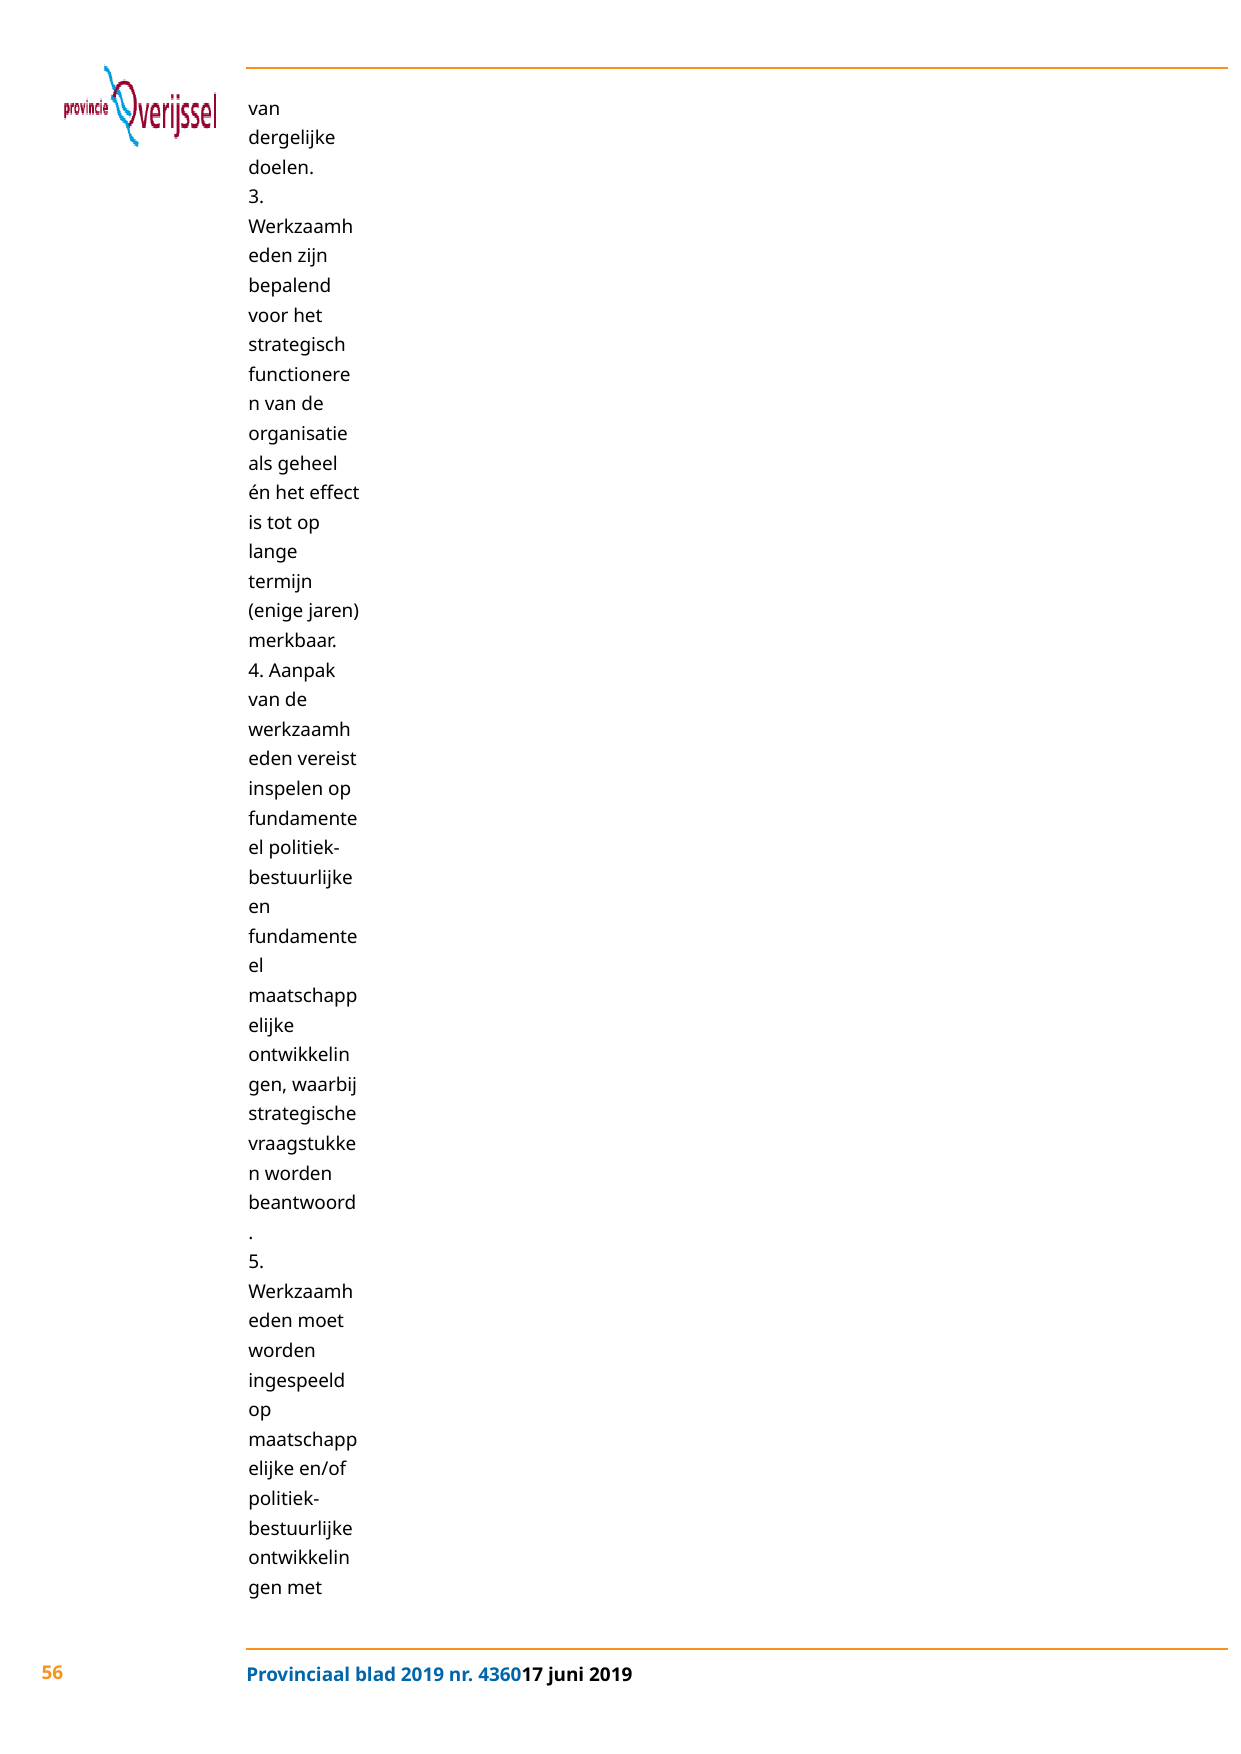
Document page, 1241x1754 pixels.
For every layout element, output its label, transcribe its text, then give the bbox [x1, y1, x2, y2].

table_cell van dergelijke doelen. 3. Werkzaamheden zijn bepalend voor het strategisch functioneren van de organisatie als geheel én het effect is tot op lange termijn (enige jaren) merkbaar. 4. Aanpak van de werkzaamheden vereist inspelen op fundamenteel politiek-bestuurlijke en fundamenteel maatschappelijke ontwikkelingen, waarbij strategische vraagstukken worden beantwoord. 5. Werkzaamheden moet worden ingespeeld op maatschappelijke en/of politiek-bestuurlijke ontwikkelingen met [248, 95, 361, 1600]
table_cell [926, 95, 1038, 1600]
picture [41, 47, 231, 172]
table_cell [700, 95, 813, 1600]
table_cell [1039, 95, 1152, 1600]
table_cell [474, 95, 587, 1600]
table_cell [361, 95, 474, 1600]
table_cell [813, 95, 926, 1600]
table_cell [587, 95, 700, 1600]
